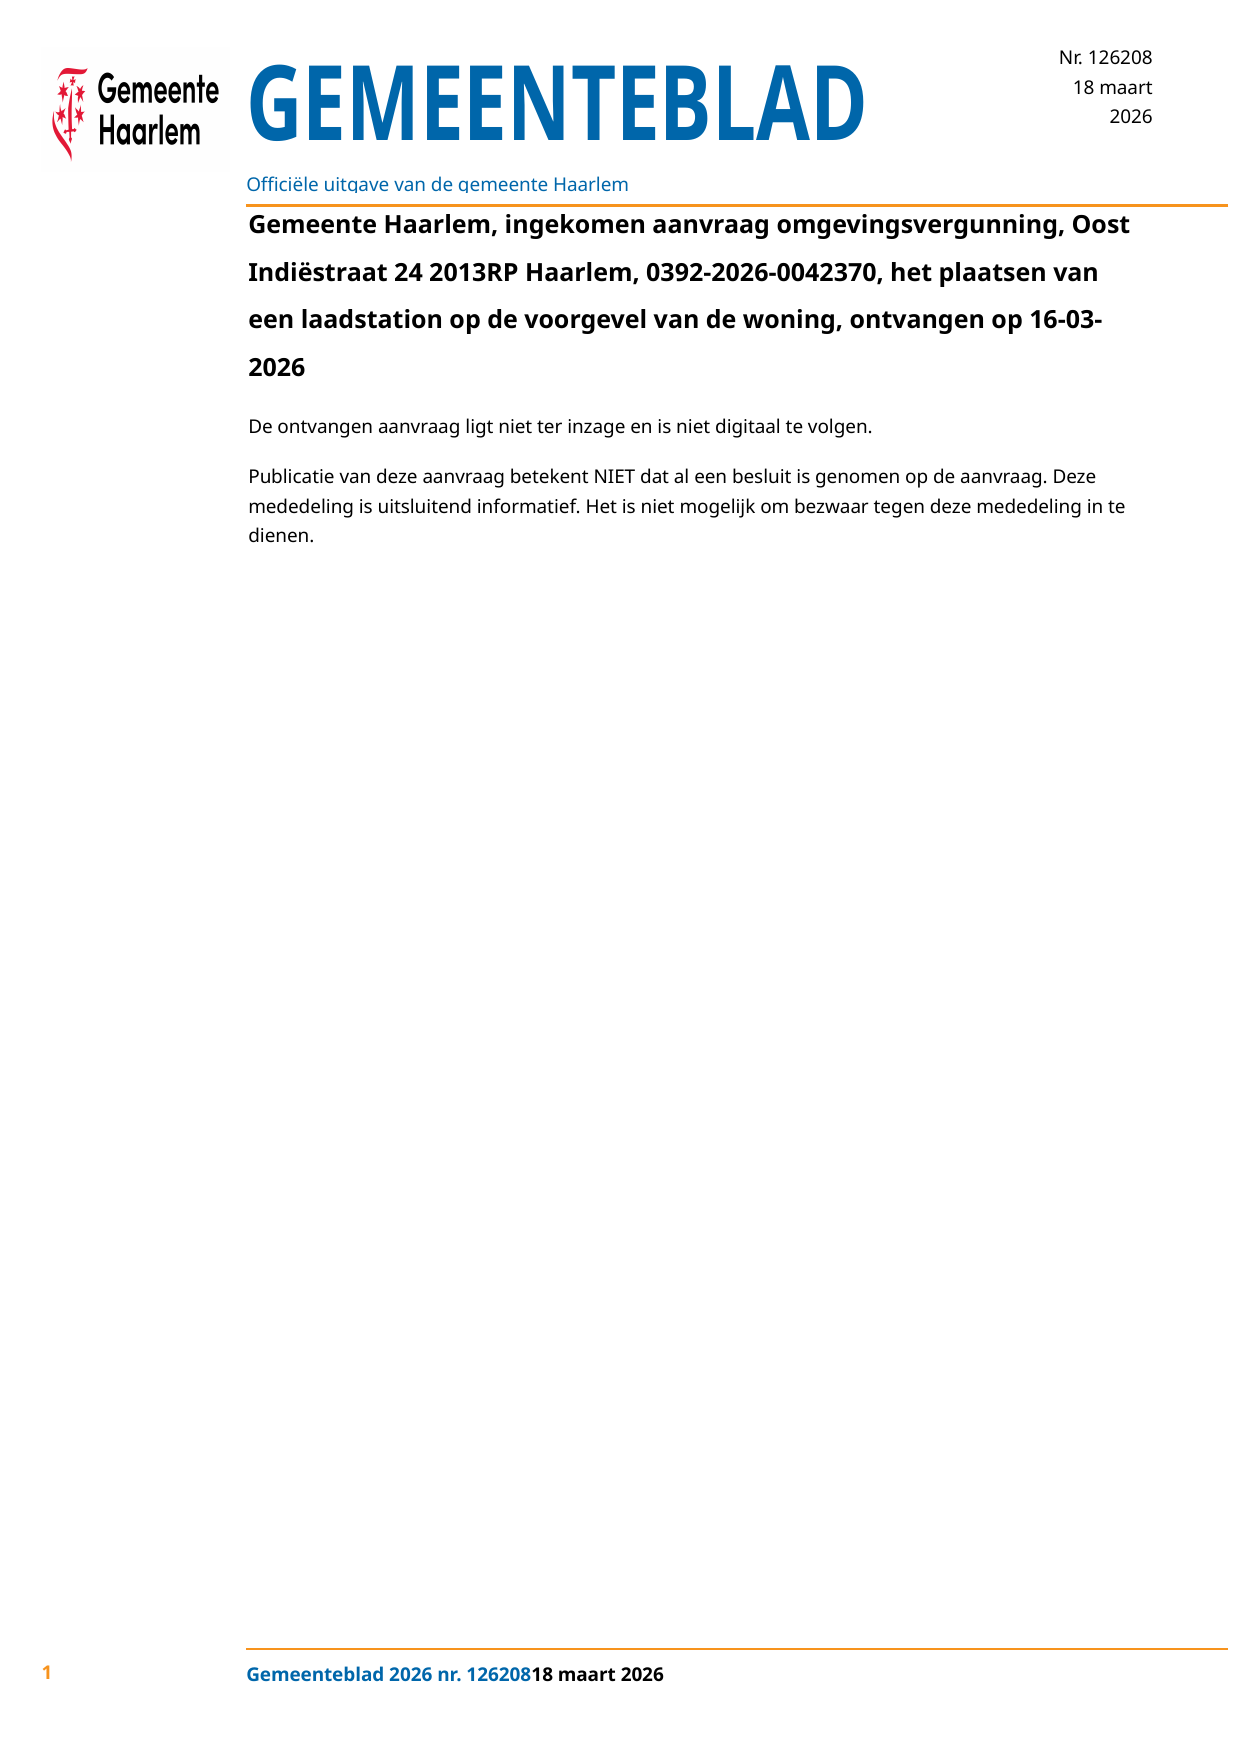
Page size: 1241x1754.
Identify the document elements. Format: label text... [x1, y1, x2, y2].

picture [41, 47, 231, 172]
text Gemeente Haarlem, ingekomen aanvraag omgevingsvergunning, Oost Indiëstraat 24 2013RP Haarlem, 0392-2026-0042370, het plaatsen van een laadstation op de voorgevel van de woning, ontvangen op 16-03-2026 [248, 207, 1152, 384]
text Publicatie van deze aanvraag betekent NIET dat al een besluit is genomen op de aanvraag. Deze mededeling is uitsluitend informatief. Het is niet mogelijk om bezwaar tegen deze mededeling in te dienen. [248, 463, 1152, 548]
text De ontvangen aanvraag ligt niet ter inzage en is niet digitaal te volgen. [248, 413, 1152, 439]
